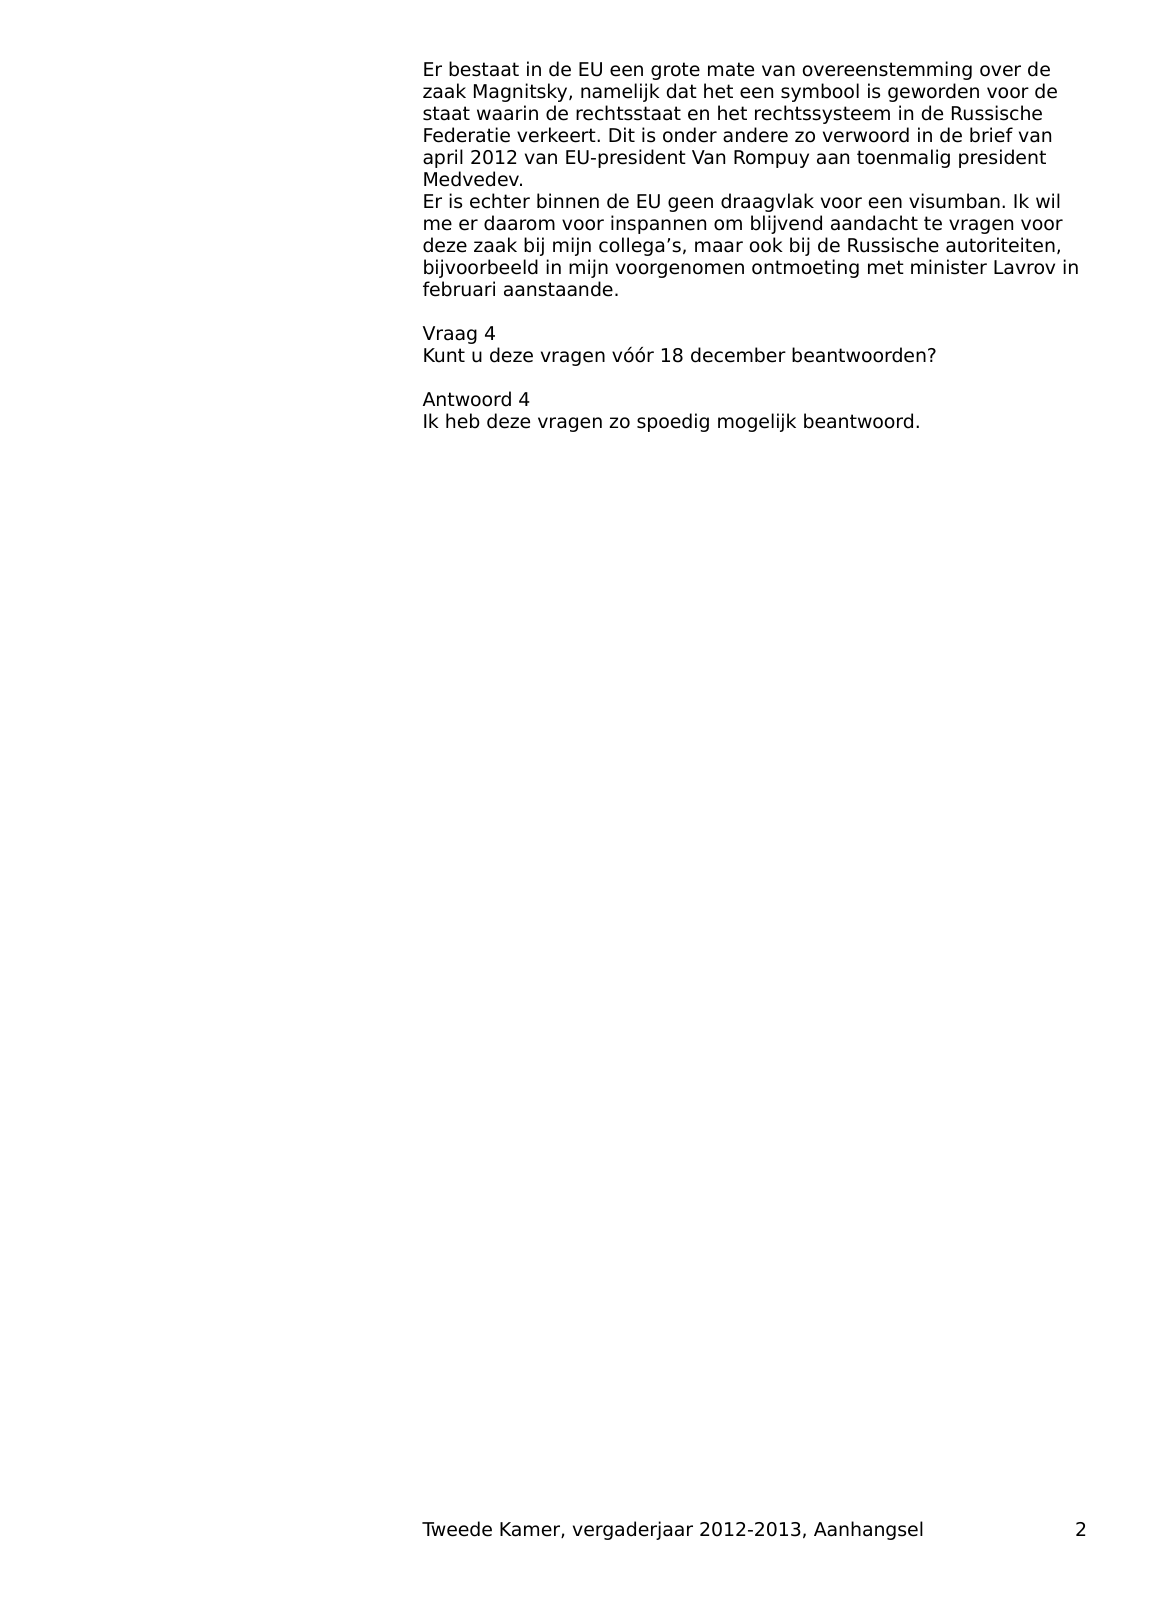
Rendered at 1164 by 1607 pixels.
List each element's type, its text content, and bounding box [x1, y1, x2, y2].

text Er is echter binnen de EU geen draagvlak voor een visumban. Ik wil me er daarom voor inspannen om blijvend aandacht te vragen voor deze zaak bij mijn collega’s, maar ook bij de Russische autoriteiten, bijvoorbeeld in mijn voorgenomen ontmoeting met minister Lavrov in februari aanstaande. [422, 191, 1087, 301]
text Er bestaat in de EU een grote mate van overeenstemming over de zaak Magnitsky, namelijk dat het een symbool is geworden voor de staat waarin de rechtsstaat en het rechtssysteem in de Russische Federatie verkeert. Dit is onder andere zo verwoord in de brief van april 2012 van EU-president Van Rompuy aan toenmalig president Medvedev. [422, 59, 1087, 191]
text Ik heb deze vragen zo spoedig mogelijk beantwoord. [422, 411, 1087, 433]
text Vraag 4 [422, 323, 1087, 345]
text Antwoord 4 [422, 389, 1087, 411]
text Kunt u deze vragen vóór 18 december beantwoorden? [422, 345, 1087, 367]
